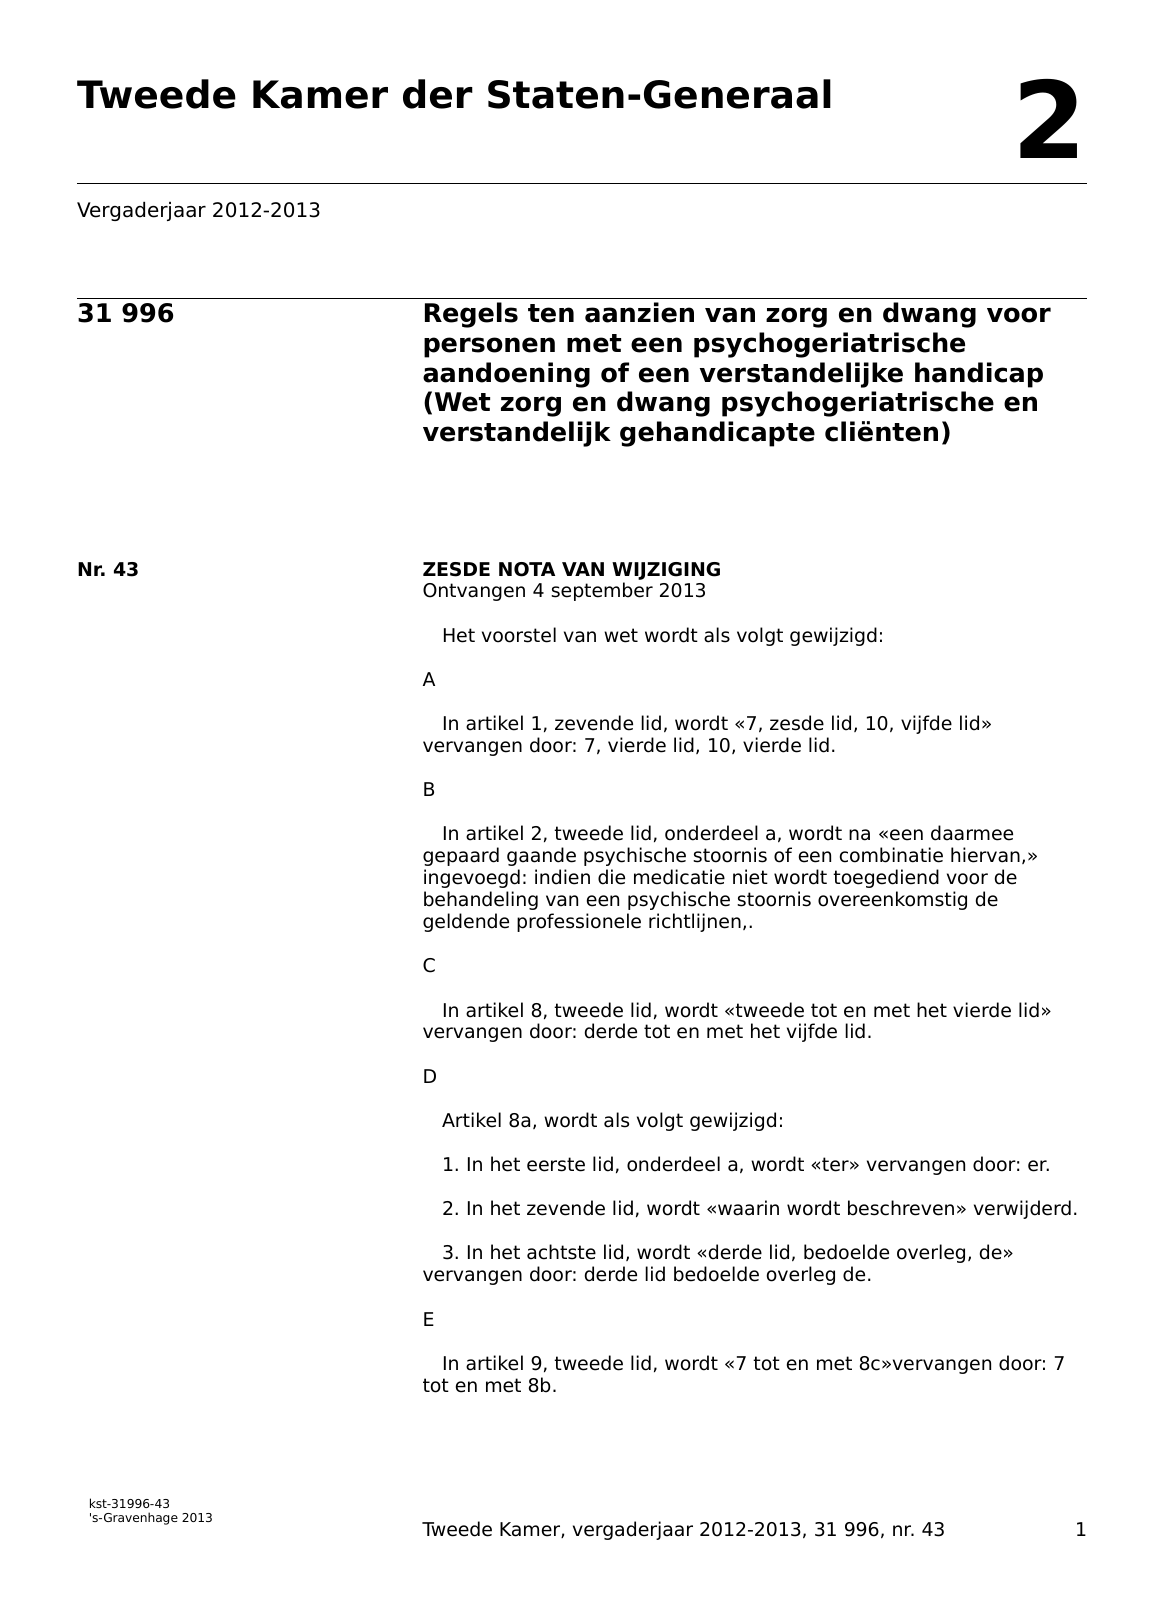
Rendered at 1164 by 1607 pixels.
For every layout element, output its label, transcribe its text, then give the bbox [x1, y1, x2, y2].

subtitle C [422, 955, 1087, 977]
text In artikel 2, tweede lid, onderdeel a, wordt na «een daarmee gepaard gaande psychische stoornis of een combinatie hiervan,» ingevoegd: indien die medicatie niet wordt toegediend voor de behandeling van een psychische stoornis overeenkomstig de geldende professionele richtlijnen,. [422, 823, 1087, 933]
text Artikel 8a, wordt als volgt gewijzigd: [422, 1110, 1087, 1132]
text 1. In het eerste lid, onderdeel a, wordt «ter» vervangen door: er. [422, 1154, 1087, 1176]
subtitle 31 996 Regels ten aanzien van zorg en dwang voor personen met een psychogeriatrische aandoening of een verstandelijke handicap (Wet zorg en dwang psychogeriatrische en verstandelijk gehandicapte cliënten) [77, 299, 1087, 447]
subtitle A [422, 669, 1087, 691]
text kst-31996-43 [88, 1497, 323, 1511]
table_header Tweede Kamer der Staten-Generaal [77, 59, 886, 183]
subtitle Nr. 43 ZESDE NOTA VAN WIJZIGING [77, 558, 1087, 580]
text 2. In het zevende lid, wordt «waarin wordt beschreven» verwijderd. [422, 1198, 1087, 1220]
text 3. In het achtste lid, wordt «derde lid, bedoelde overleg, de» vervangen door: derde lid bedoelde overleg de. [422, 1242, 1087, 1286]
subtitle D [422, 1066, 1087, 1088]
subtitle B [422, 779, 1087, 801]
text 's-Gravenhage 2013 [88, 1511, 323, 1525]
text In artikel 9, tweede lid, wordt «7 tot en met 8c»vervangen door: 7 tot en met 8b. [422, 1353, 1087, 1397]
text Het voorstel van wet wordt als volgt gewijzigd: [422, 624, 1087, 647]
text Ontvangen 4 september 2013 [422, 580, 1087, 602]
text In artikel 8, tweede lid, wordt «tweede tot en met het vierde lid» vervangen door: derde tot en met het vijfde lid. [422, 999, 1087, 1043]
table_header 2 [886, 59, 1087, 183]
text In artikel 1, zevende lid, wordt «7, zesde lid, 10, vijfde lid» vervangen door: 7, vierde lid, 10, vierde lid. [422, 713, 1087, 757]
subtitle E [422, 1308, 1087, 1330]
table_cell Vergaderjaar 2012-2013 [77, 184, 1087, 298]
